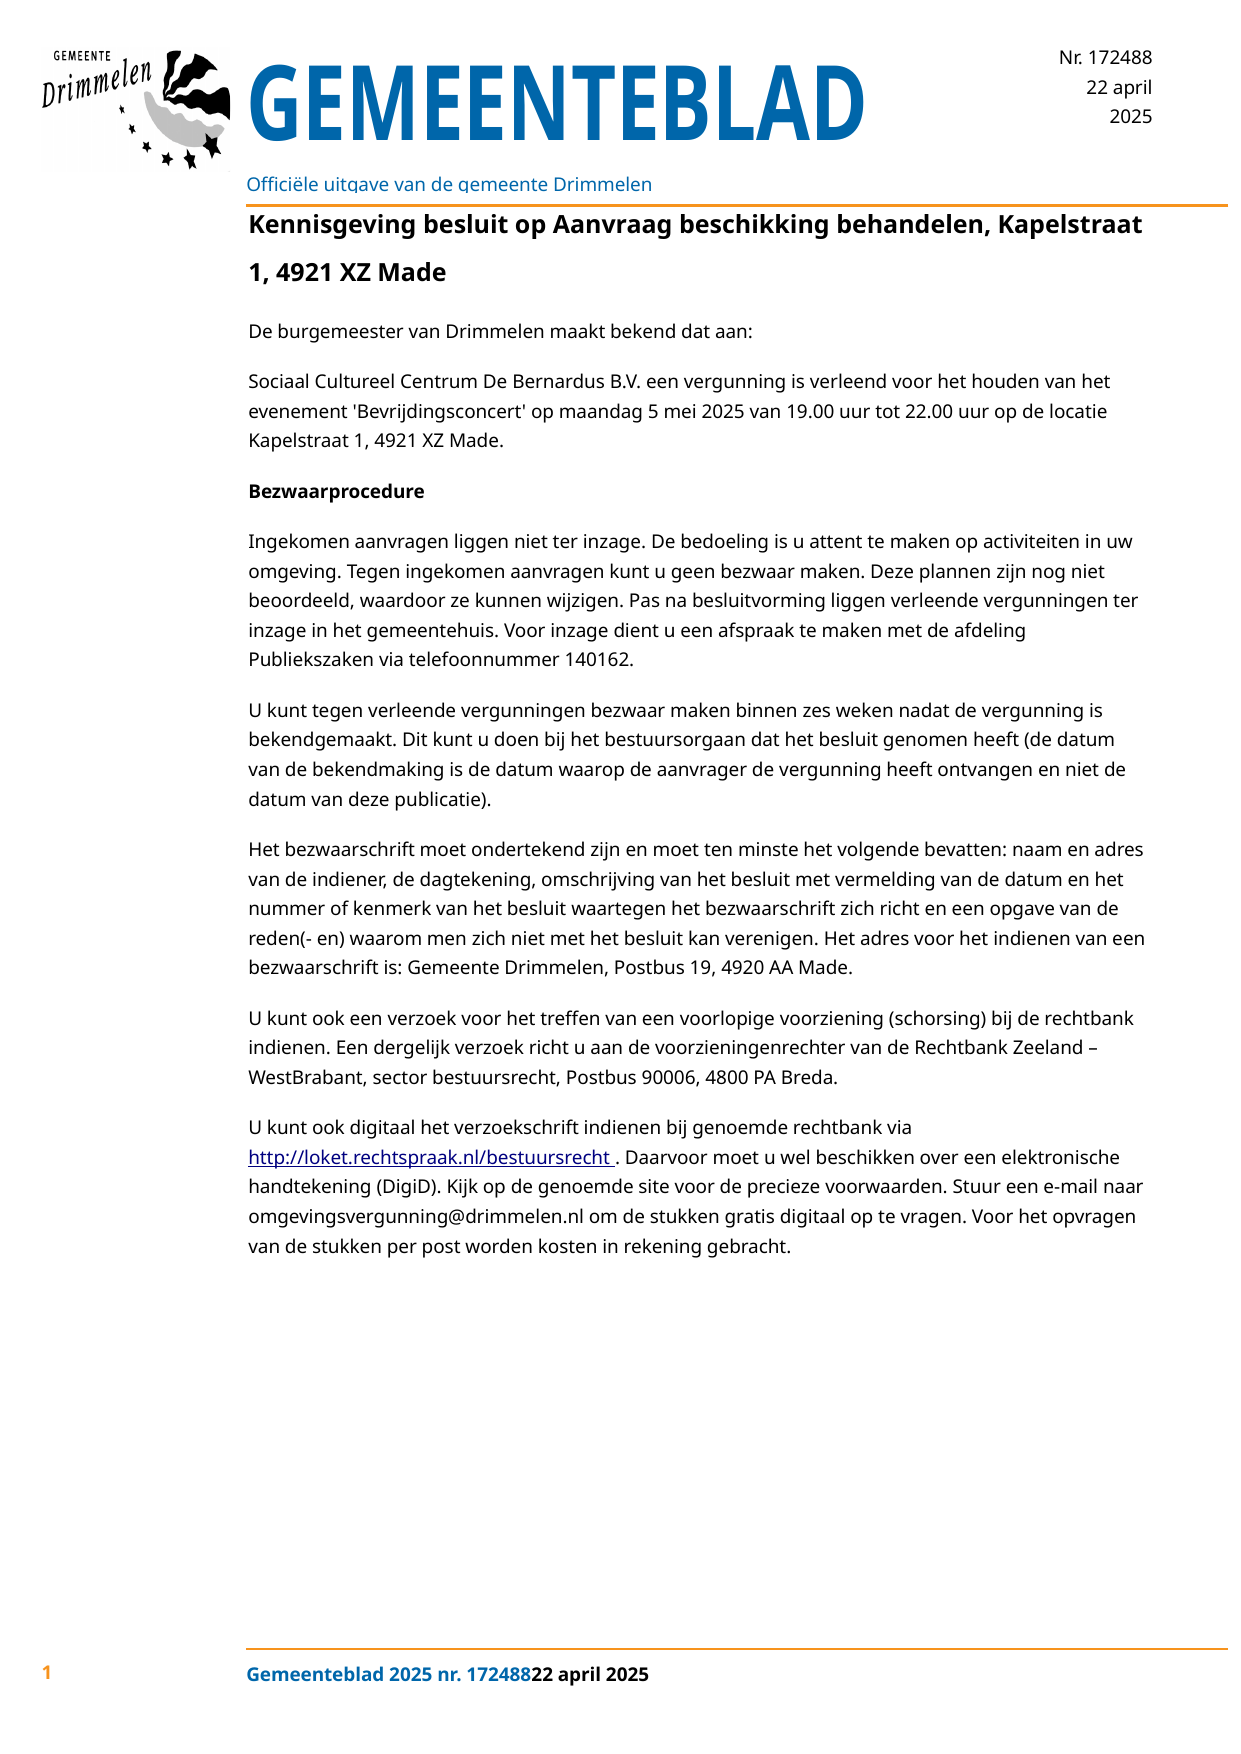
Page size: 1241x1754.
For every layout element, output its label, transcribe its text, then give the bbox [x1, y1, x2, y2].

text U kunt ook digitaal het verzoekschrift indienen bij genoemde rechtbank via http://loket.rechtspraak.nl/bestuursrecht . Daarvoor moet u wel beschikken over een elektronische handtekening (DigiD). Kijk op de genoemde site voor de precieze voorwaarden. Stuur een e-mail naar omgevingsvergunning@drimmelen.nl om de stukken gratis digitaal op te vragen. Voor het opvragen van de stukken per post worden kosten in rekening gebracht. [248, 1114, 1152, 1259]
text Het bezwaarschrift moet ondertekend zijn en moet ten minste het volgende bevatten: naam en adres van de indiener, de dagtekening, omschrijving van het besluit met vermelding van de datum en het nummer of kenmerk van het besluit waartegen het bezwaarschrift zich richt en een opgave van de reden(- en) waarom men zich niet met het besluit kan verenigen. Het adres voor het indienen van een bezwaarschrift is: Gemeente Drimmelen, Postbus 19, 4920 AA Made. [248, 836, 1152, 980]
text Sociaal Cultureel Centrum De Bernardus B.V. een vergunning is verleend voor het houden van het evenement 'Bevrijdingsconcert' op maandag 5 mei 2025 van 19.00 uur tot 22.00 uur op de locatie Kapelstraat 1, 4921 XZ Made. [248, 368, 1152, 453]
text Kennisgeving besluit op Aanvraag beschikking behandelen, Kapelstraat 1, 4921 XZ Made [248, 207, 1152, 288]
picture [41, 47, 231, 172]
text Ingekomen aanvragen liggen niet ter inzage. De bedoeling is u attent te maken op activiteiten in uw omgeving. Tegen ingekomen aanvragen kunt u geen bezwaar maken. Deze plannen zijn nog niet beoordeeld, waardoor ze kunnen wijzigen. Pas na besluitvorming liggen verleende vergunningen ter inzage in het gemeentehuis. Voor inzage dient u een afspraak te maken met de afdeling Publiekszaken via telefoonnummer 140162. [248, 528, 1152, 672]
text De burgemeester van Drimmelen maakt bekend dat aan: [248, 318, 1152, 344]
text U kunt ook een verzoek voor het treffen van een voorlopige voorziening (schorsing) bij de rechtbank indienen. Een dergelijk verzoek richt u aan de voorzieningenrechter van de Rechtbank Zeeland – WestBrabant, sector bestuursrecht, Postbus 90006, 4800 PA Breda. [248, 1005, 1152, 1090]
text Bezwaarprocedure [248, 478, 1152, 504]
text U kunt tegen verleende vergunningen bezwaar maken binnen zes weken nadat de vergunning is bekendgemaakt. Dit kunt u doen bij het bestuursorgaan dat het besluit genomen heeft (de datum van de bekendmaking is de datum waarop de aanvrager de vergunning heeft ontvangen en niet de datum van deze publicatie). [248, 697, 1152, 812]
